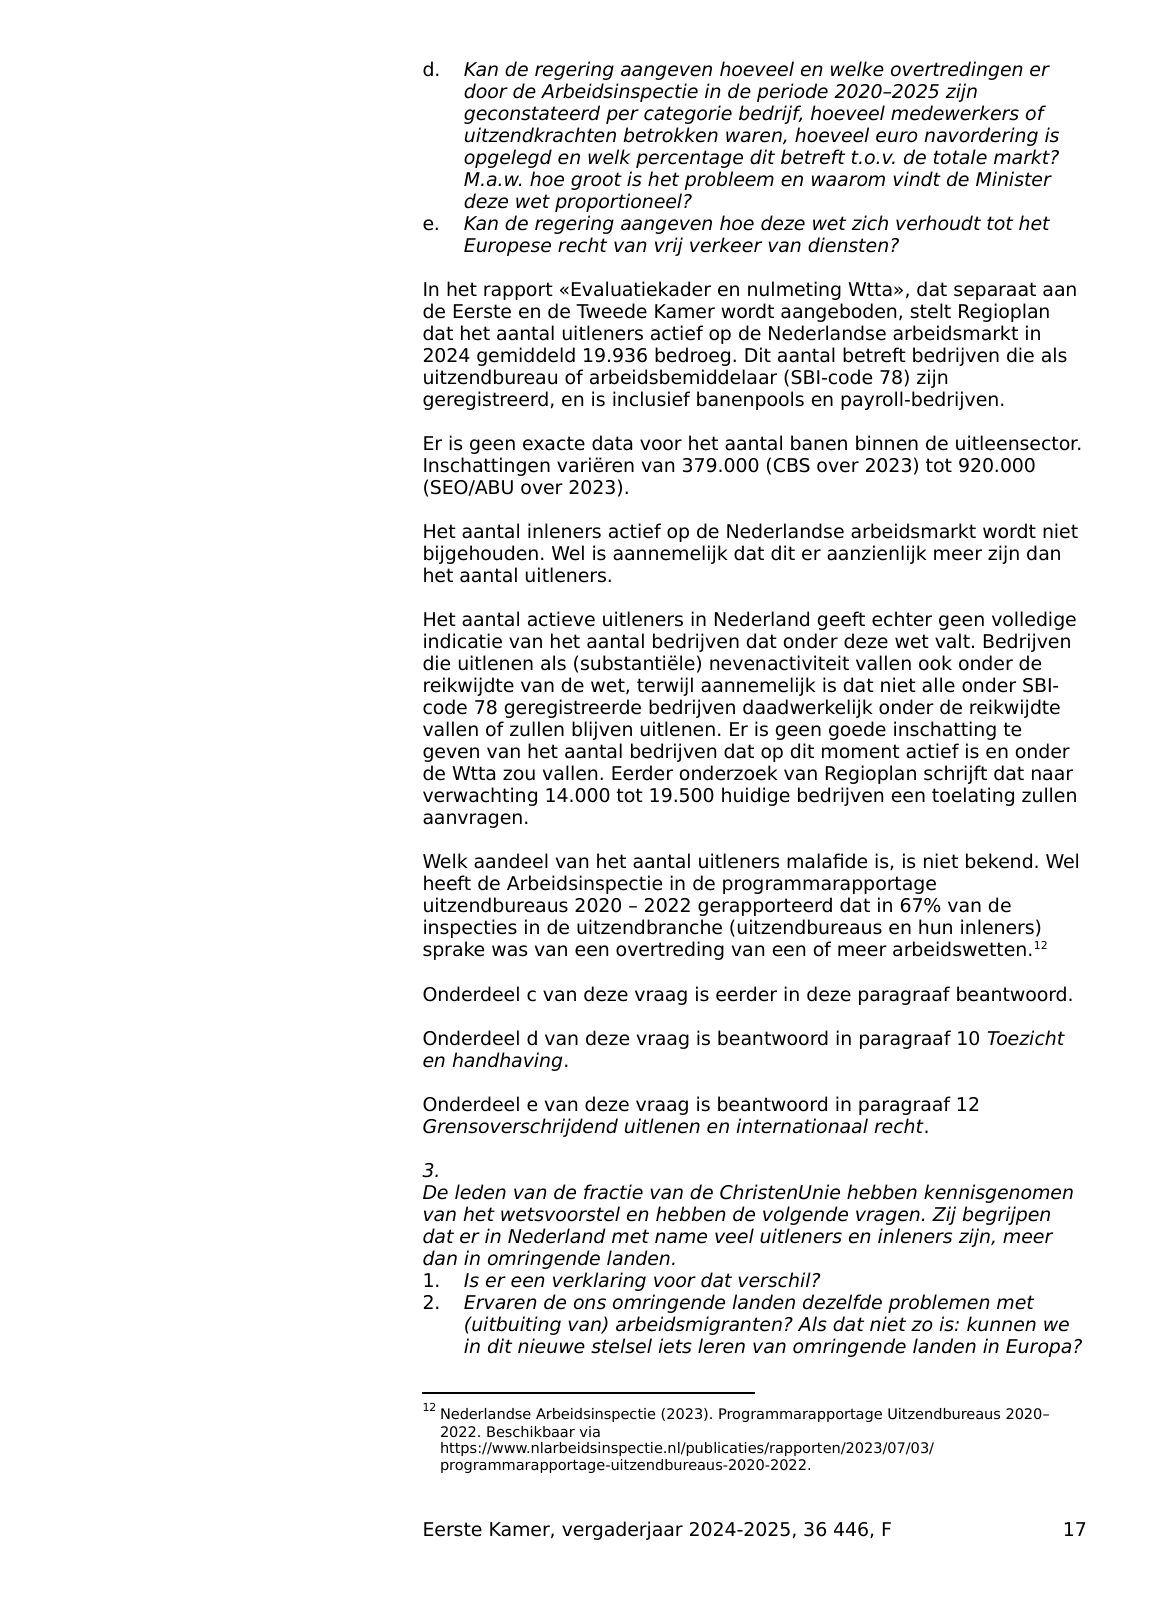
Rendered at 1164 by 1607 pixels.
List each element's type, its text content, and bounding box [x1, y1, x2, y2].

text Het aantal actieve uitleners in Nederland geeft echter geen volledige indicatie van het aantal bedrijven dat onder deze wet valt. Bedrijven die uitlenen als (substantiële) nevenactiviteit vallen ook onder de reikwijdte van de wet, terwijl aannemelijk is dat niet alle onder SBI-code 78 geregistreerde bedrijven daadwerkelijk onder de reikwijdte vallen of zullen blijven uitlenen. Er is geen goede inschatting te geven van het aantal bedrijven dat op dit moment actief is en onder de Wtta zou vallen. Eerder onderzoek van Regioplan schrijft dat naar verwachting 14.000 tot 19.500 huidige bedrijven een toelating zullen aanvragen. [422, 609, 1087, 829]
text 1. Is er een verklaring voor dat verschil? [422, 1270, 1087, 1292]
text Nederlandse Arbeidsinspectie (2023). Programmarapportage Uitzendbureaus 2020–2022. Beschikbaar via https://www.nlarbeidsinspectie.nl/publicaties/rapporten/2023/07/03/programmarapportage-uitzendbureaus-2020-2022. [422, 1402, 1087, 1474]
text De leden van de fractie van de ChristenUnie hebben kennisgenomen van het wetsvoorstel en hebben de volgende vragen. Zij begrijpen dat er in Nederland met name veel uitleners en inleners zijn, meer dan in omringende landen. [422, 1182, 1087, 1270]
text In het rapport «Evaluatiekader en nulmeting Wtta», dat separaat aan de Eerste en de Tweede Kamer wordt aangeboden, stelt Regioplan dat het aantal uitleners actief op de Nederlandse arbeidsmarkt in 2024 gemiddeld 19.936 bedroeg. Dit aantal betreft bedrijven die als uitzendbureau of arbeidsbemiddelaar (SBI-code 78) zijn geregistreerd, en is inclusief banenpools en payroll-bedrijven. [422, 279, 1087, 411]
text Onderdeel d van deze vraag is beantwoord in paragraaf 10 Toezicht en handhaving. [422, 1028, 1087, 1072]
text Het aantal inleners actief op de Nederlandse arbeidsmarkt wordt niet bijgehouden. Wel is aannemelijk dat dit er aanzienlijk meer zijn dan het aantal uitleners. [422, 521, 1087, 587]
text 3. [422, 1160, 1087, 1182]
text e. Kan de regering aangeven hoe deze wet zich verhoudt tot het Europese recht van vrij verkeer van diensten? [422, 213, 1087, 257]
text Welk aandeel van het aantal uitleners malafide is, is niet bekend. Wel heeft de Arbeidsinspectie in de programmarapportage uitzendbureaus 2020 – 2022 gerapporteerd dat in 67% van de inspecties in de uitzendbranche (uitzendbureaus en hun inleners) sprake was van een overtreding van een of meer arbeidswetten. [422, 851, 1087, 961]
text Onderdeel e van deze vraag is beantwoord in paragraaf 12 Grensoverschrijdend uitlenen en internationaal recht. [422, 1094, 1087, 1138]
text Er is geen exacte data voor het aantal banen binnen de uitleensector. Inschattingen variëren van 379.000 (CBS over 2023) tot 920.000 (SEO/ABU over 2023). [422, 433, 1087, 499]
text d. Kan de regering aangeven hoeveel en welke overtredingen er door de Arbeidsinspectie in de periode 2020–2025 zijn geconstateerd per categorie bedrijf, hoeveel medewerkers of uitzendkrachten betrokken waren, hoeveel euro navordering is opgelegd en welk percentage dit betreft t.o.v. de totale markt? M.a.w. hoe groot is het probleem en waarom vindt de Minister deze wet proportioneel? [422, 59, 1087, 213]
text 2. Ervaren de ons omringende landen dezelfde problemen met (uitbuiting van) arbeidsmigranten? Als dat niet zo is: kunnen we in dit nieuwe stelsel iets leren van omringende landen in Europa? [422, 1292, 1087, 1358]
text Onderdeel c van deze vraag is eerder in deze paragraaf beantwoord. [422, 983, 1087, 1005]
